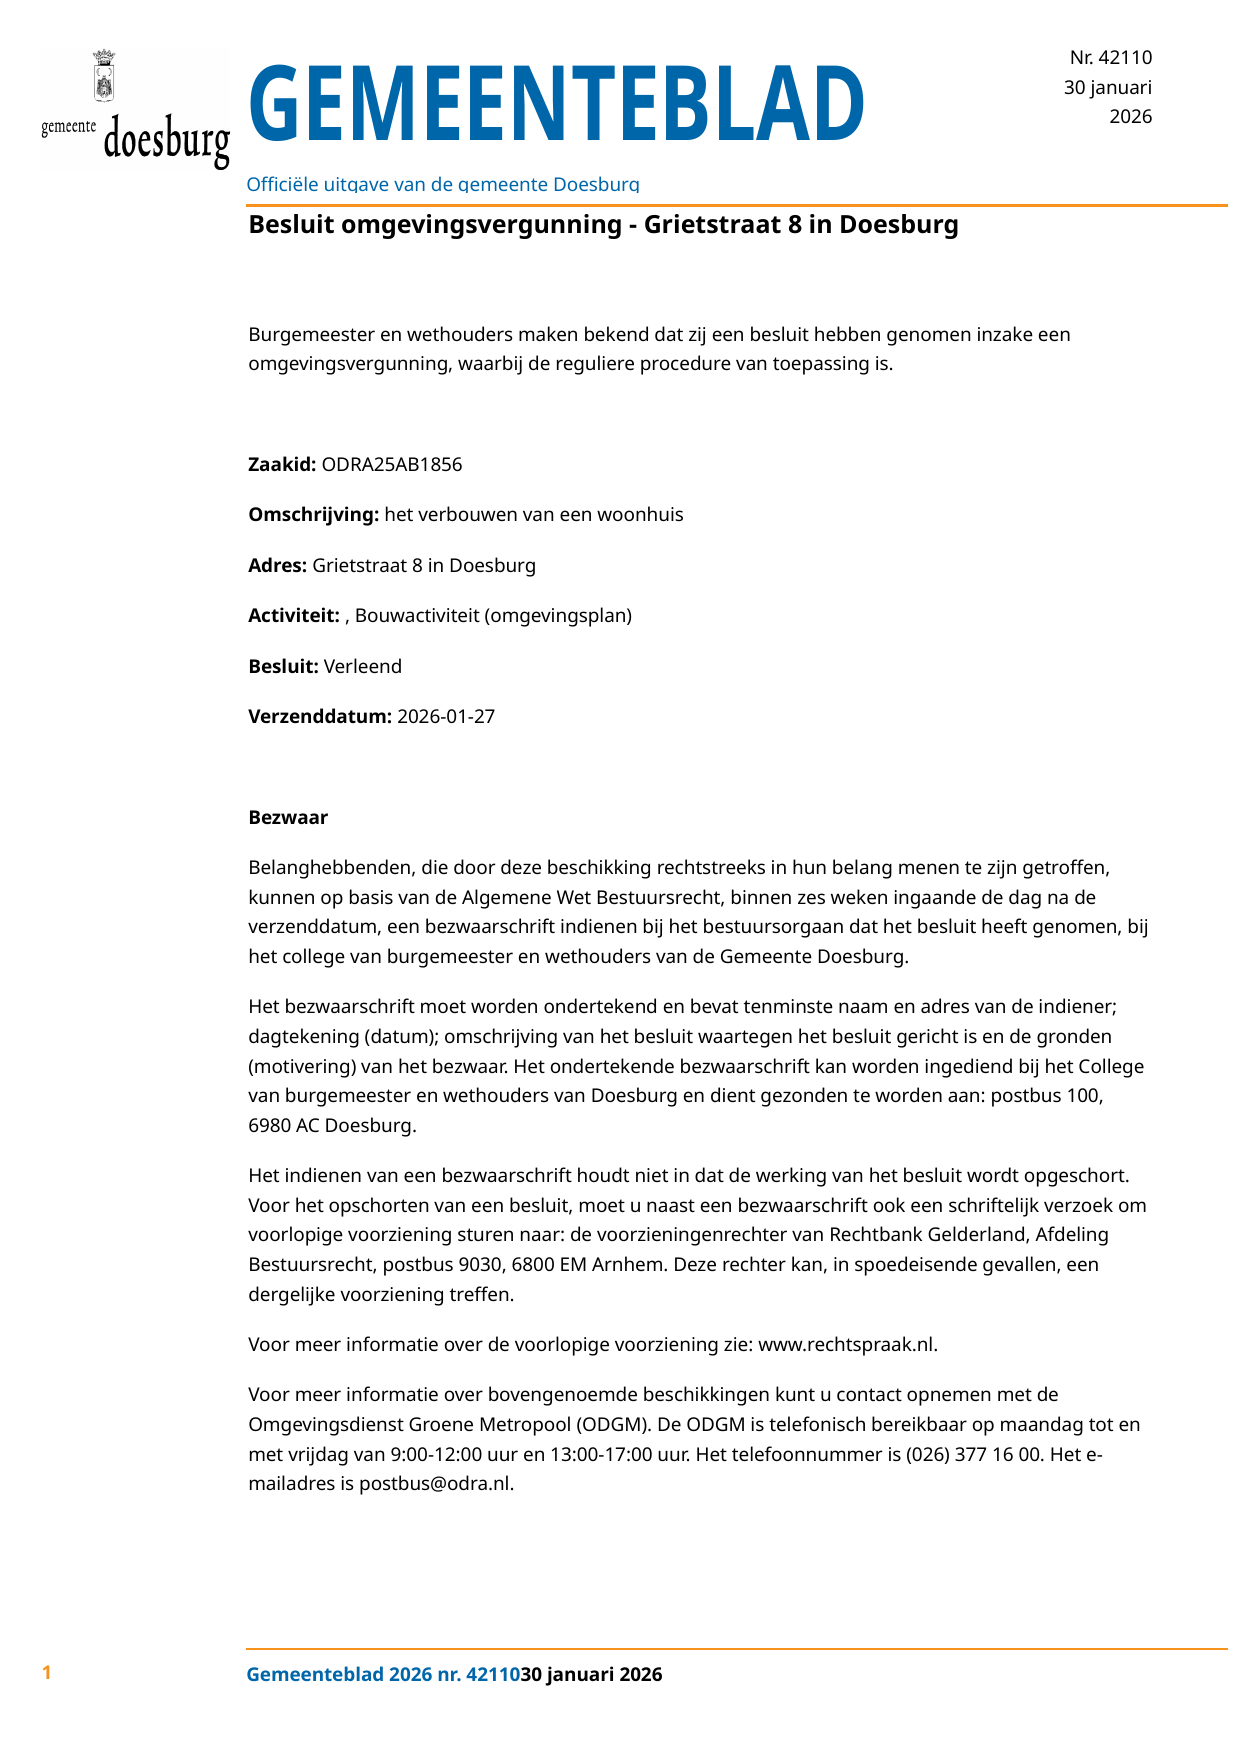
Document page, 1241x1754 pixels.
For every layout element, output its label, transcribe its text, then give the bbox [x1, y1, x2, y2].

text Besluit: Verleend [248, 653, 1152, 678]
text Verzenddatum: 2026-01-27 [248, 703, 1152, 729]
text Het indienen van een bezwaarschrift houdt niet in dat de werking van het besluit wordt opgeschort. Voor het opschorten van een besluit, moet u naast een bezwaarschrift ook een schriftelijk verzoek om voorlopige voorziening sturen naar: de voorzieningenrechter van Rechtbank Gelderland, Afdeling Bestuursrecht, postbus 9030, 6800 EM Arnhem. Deze rechter kan, in spoedeisende gevallen, een dergelijke voorziening treffen. [248, 1162, 1152, 1306]
picture [41, 47, 231, 172]
text Bezwaar [248, 804, 1152, 830]
text Activiteit: , Bouwactiviteit (omgevingsplan) [248, 602, 1152, 628]
text Burgemeester en wethouders maken bekend dat zij een besluit hebben genomen inzake een omgevingsvergunning, waarbij de reguliere procedure van toepassing is. [248, 321, 1152, 376]
text Omschrijving: het verbouwen van een woonhuis [248, 502, 1152, 527]
text Voor meer informatie over de voorlopige voorziening zie: www.rechtspraak.nl. [248, 1331, 1152, 1357]
text Besluit omgevingsvergunning - Grietstraat 8 in Doesburg [248, 207, 1152, 241]
text Belanghebbenden, die door deze beschikking rechtstreeks in hun belang menen te zijn getroffen, kunnen op basis van de Algemene Wet Bestuursrecht, binnen zes weken ingaande de dag na de verzenddatum, een bezwaarschrift indienen bij het bestuursorgaan dat het besluit heeft genomen, bij het college van burgemeester en wethouders van de Gemeente Doesburg. [248, 854, 1152, 969]
text Voor meer informatie over bovengenoemde beschikkingen kunt u contact opnemen met de Omgevingsdienst Groene Metropool (ODGM). De ODGM is telefonisch bereikbaar op maandag tot en met vrijdag van 9:00-12:00 uur en 13:00-17:00 uur. Het telefoonnummer is (026) 377 16 00. Het e-mailadres is postbus@odra.nl. [248, 1382, 1152, 1496]
text Zaakid: ODRA25AB1856 [248, 451, 1152, 477]
text Adres: Grietstraat 8 in Doesburg [248, 552, 1152, 578]
text Het bezwaarschrift moet worden ondertekend en bevat tenminste naam en adres van de indiener; dagtekening (datum); omschrijving van het besluit waartegen het besluit gericht is en de gronden (motivering) van het bezwaar. Het ondertekende bezwaarschrift kan worden ingediend bij het College van burgemeester en wethouders van Doesburg en dient gezonden te worden aan: postbus 100, 6980 AC Doesburg. [248, 994, 1152, 1138]
